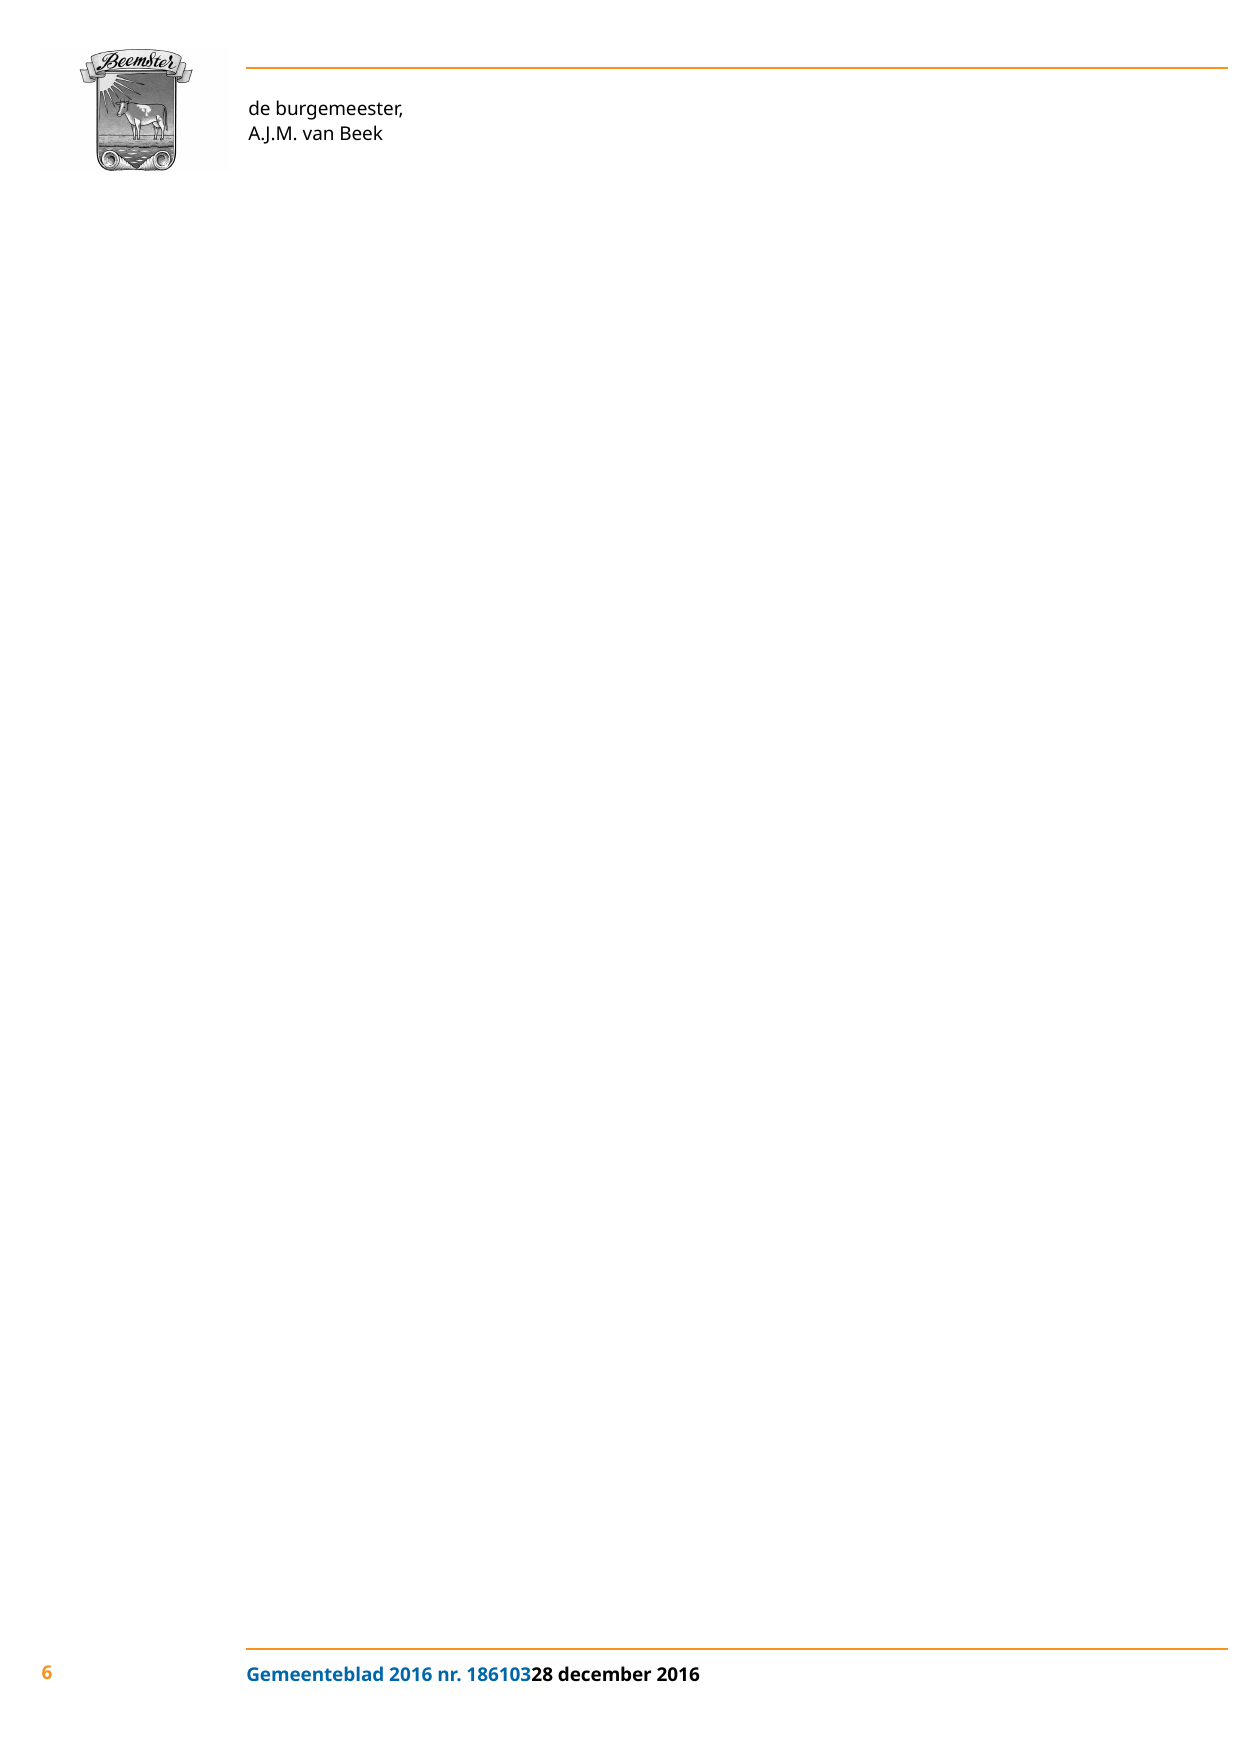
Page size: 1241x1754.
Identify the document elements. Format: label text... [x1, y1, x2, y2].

picture [41, 47, 231, 172]
text de burgemeester, [248, 95, 1152, 121]
text A.J.M. van Beek [248, 121, 1152, 146]
